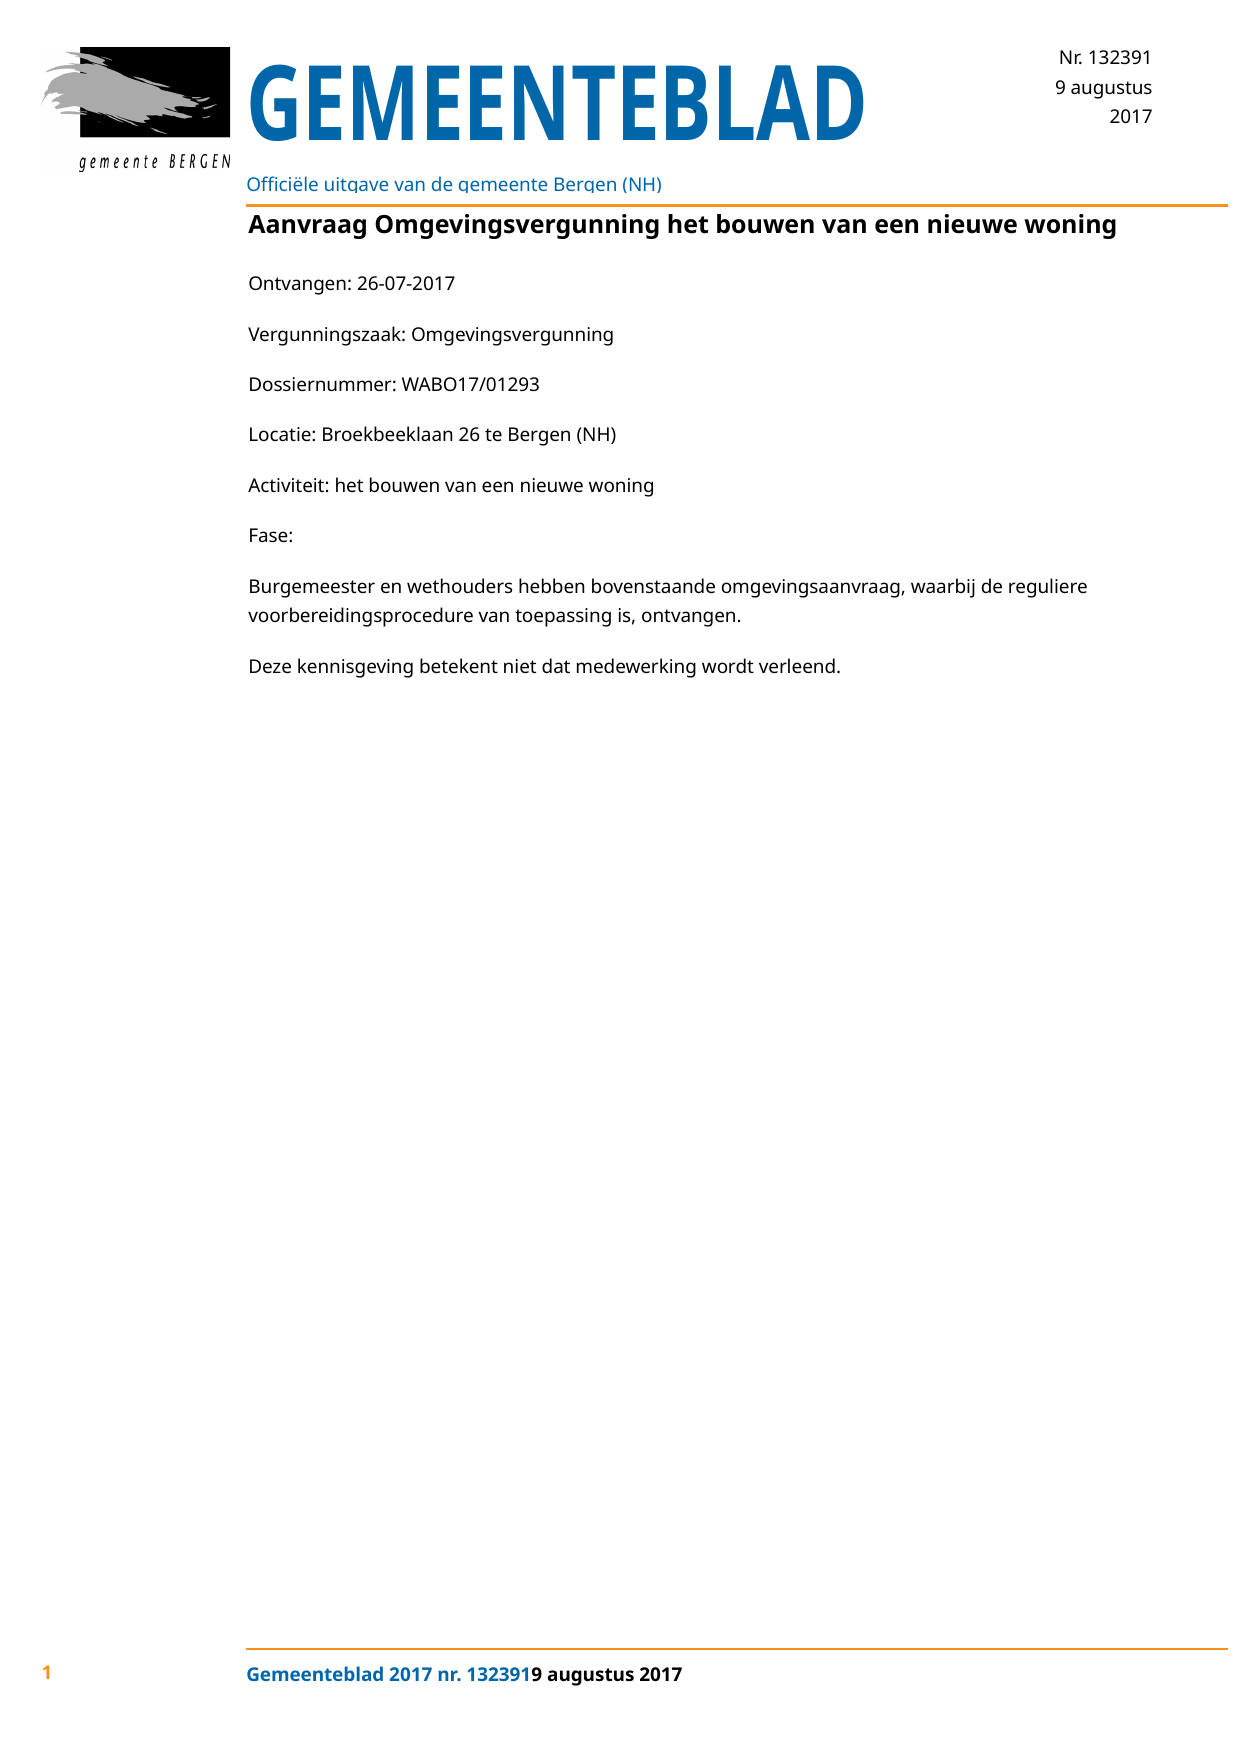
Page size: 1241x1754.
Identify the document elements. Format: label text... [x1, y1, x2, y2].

picture [41, 47, 231, 172]
text Ontvangen: 26-07-2017 [248, 270, 1152, 296]
text Aanvraag Omgevingsvergunning het bouwen van een nieuwe woning [248, 207, 1152, 241]
text Fase: [248, 522, 1152, 548]
text Locatie: Broekbeeklaan 26 te Bergen (NH) [248, 422, 1152, 447]
text Vergunningszaak: Omgevingsvergunning [248, 321, 1152, 346]
text Burgemeester en wethouders hebben bovenstaande omgevingsaanvraag, waarbij de reguliere voorbereidingsprocedure van toepassing is, ontvangen. [248, 573, 1152, 628]
text Activiteit: het bouwen van een nieuwe woning [248, 472, 1152, 498]
text Deze kennisgeving betekent niet dat medewerking wordt verleend. [248, 653, 1152, 678]
text Dossiernummer: WABO17/01293 [248, 371, 1152, 397]
